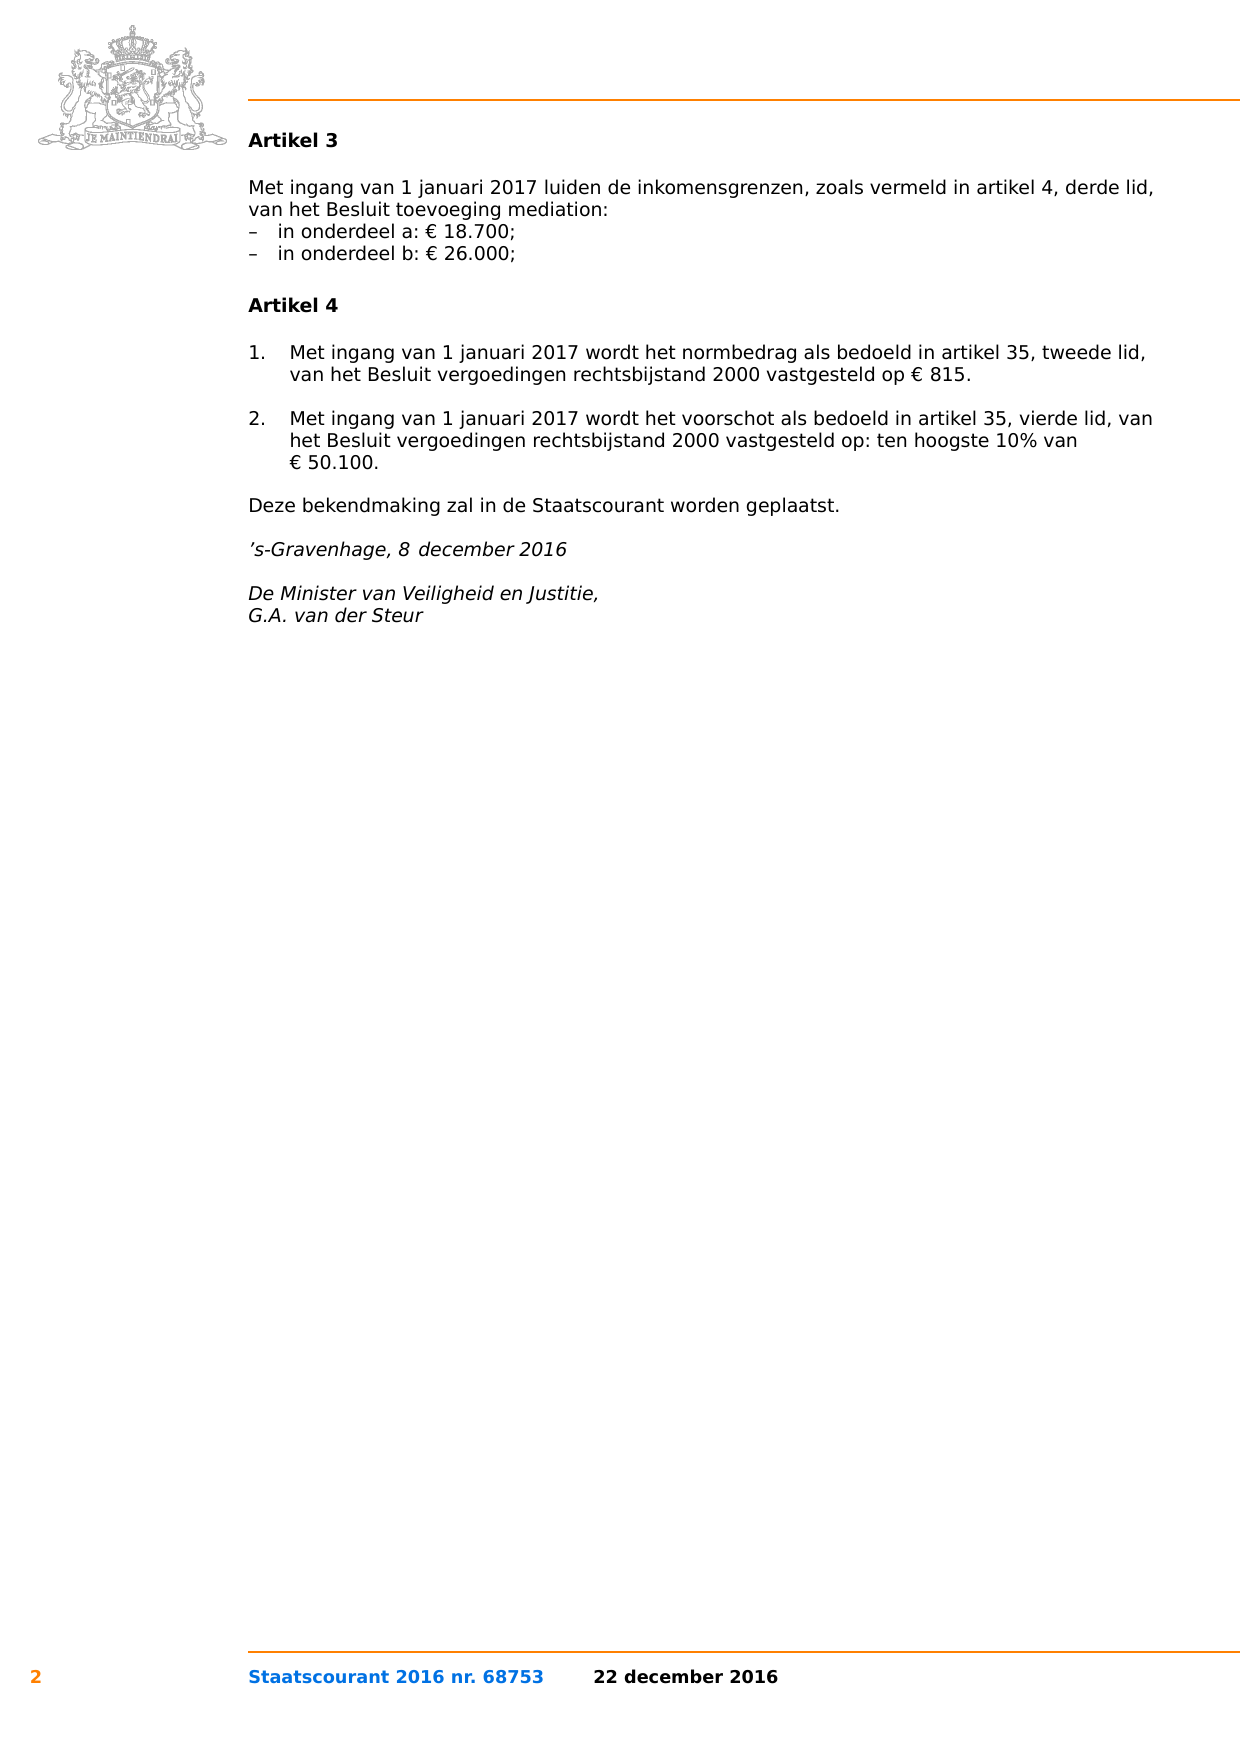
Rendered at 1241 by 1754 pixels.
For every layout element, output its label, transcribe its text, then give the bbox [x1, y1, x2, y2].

subtitle Artikel 4 [248, 295, 1163, 317]
text – in onderdeel a: € 18.700; [248, 221, 1163, 243]
text Deze bekendmaking zal in de Staatscourant worden geplaatst. [248, 495, 1163, 517]
text 1. Met ingang van 1 januari 2017 wordt het normbedrag als bedoeld in artikel 35, tweede lid, van het Besluit vergoedingen rechtsbijstand 2000 vastgesteld op € 815. [248, 342, 1163, 386]
text Met ingang van 1 januari 2017 luiden de inkomensgrenzen, zoals vermeld in artikel 4, derde lid, van het Besluit toevoeging mediation: [248, 177, 1163, 221]
picture [38, 25, 227, 150]
text 2. Met ingang van 1 januari 2017 wordt het voorschot als bedoeld in artikel 35, vierde lid, van het Besluit vergoedingen rechtsbijstand 2000 vastgesteld op: ten hoogste 10% van € 50.100. [248, 408, 1163, 473]
text – in onderdeel b: € 26.000; [248, 243, 1163, 265]
text ’s-Gravenhage, 8 december 2016 [248, 539, 1163, 561]
text De Minister van Veiligheid en Justitie, G.A. van der Steur [248, 583, 1163, 627]
subtitle Artikel 3 [248, 130, 1163, 152]
